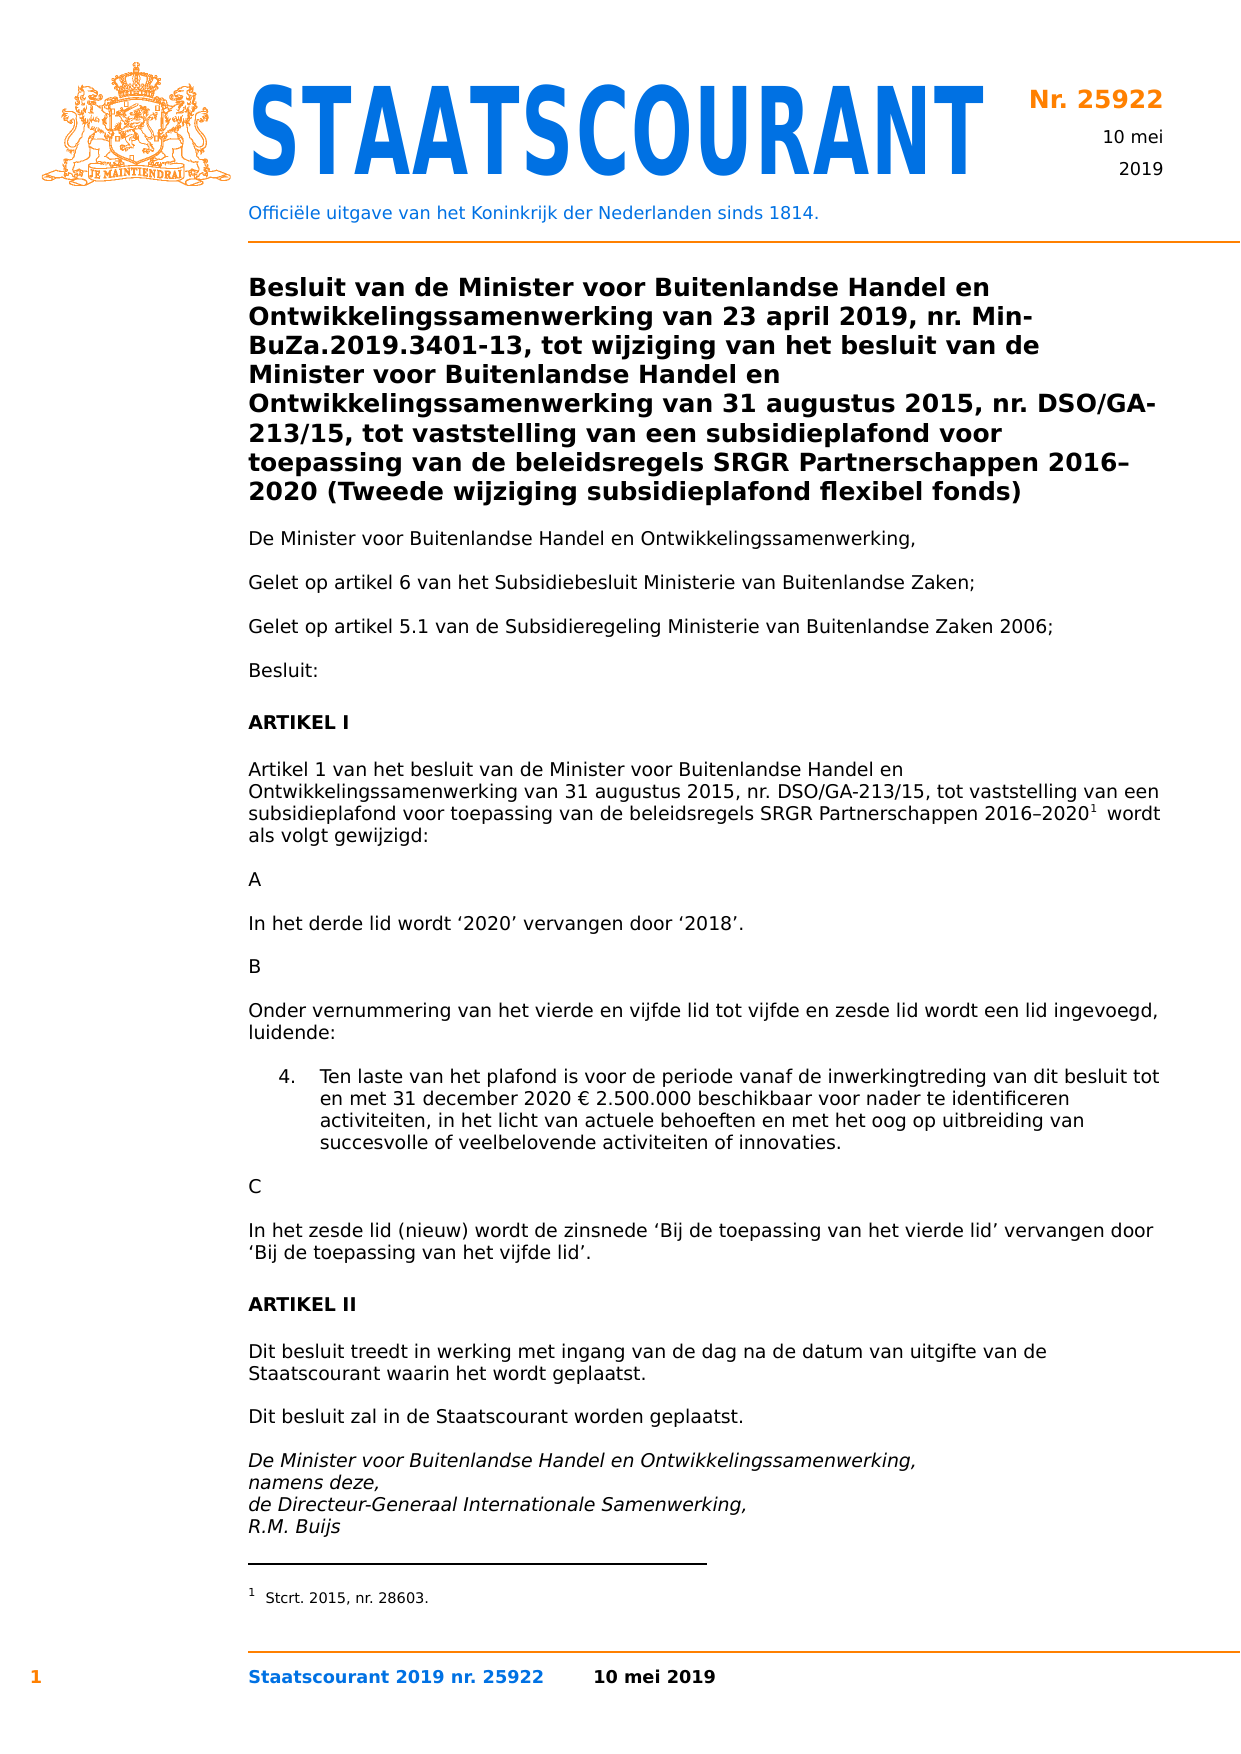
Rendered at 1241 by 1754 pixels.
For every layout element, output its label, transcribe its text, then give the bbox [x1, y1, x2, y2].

text Stcrt. 2015, nr. 28603. [248, 1586, 1163, 1608]
text De Minister voor Buitenlandse Handel en Ontwikkelingssamenwerking, [248, 528, 1163, 550]
table_header Nr. 25922 [998, 62, 1240, 121]
text Besluit: [248, 660, 1163, 682]
text Dit besluit zal in de Staatscourant worden geplaatst. [248, 1406, 1163, 1428]
text A [248, 868, 1163, 891]
text C [248, 1176, 1163, 1198]
text In het derde lid wordt ‘2020’ vervangen door ‘2018’. [248, 912, 1163, 934]
text Gelet op artikel 5.1 van de Subsidieregeling Ministerie van Buitenlandse Zaken 2006; [248, 616, 1163, 638]
text Dit besluit treedt in werking met ingang van de dag na de datum van uitgifte van de Staatscourant waarin het wordt geplaatst. [248, 1341, 1163, 1384]
text De Minister voor Buitenlandse Handel en Ontwikkelingssamenwerking, namens deze, de Directeur-Generaal Internationale Samenwerking, R.M. Buijs [248, 1450, 1163, 1538]
picture [41, 62, 231, 186]
text Onder vernummering van het vierde en vijfde lid tot vijfde en zesde lid wordt een lid ingevoegd, luidende: [248, 1000, 1163, 1044]
subtitle ARTIKEL I [248, 712, 1163, 734]
text Gelet op artikel 6 van het Subsidiebesluit Ministerie van Buitenlandse Zaken; [248, 572, 1163, 594]
table_header [25, 62, 248, 241]
subtitle ARTIKEL II [248, 1293, 1163, 1316]
text Artikel 1 van het besluit van de Minister voor Buitenlandse Handel en Ontwikkelingssamenwerking van 31 augustus 2015, nr. DSO/GA-213/15, tot vaststelling van een subsidieplafond voor toepassing van de beleidsregels SRGR Partnerschappen 2016–2020 wordt als volgt gewijzigd: [248, 759, 1163, 847]
subtitle Besluit van de Minister voor Buitenlandse Handel en Ontwikkelingssamenwerking van 23 april 2019, nr. Min-BuZa.2019.3401-13, tot wijziging van het besluit van de Minister voor Buitenlandse Handel en Ontwikkelingssamenwerking van 31 augustus 2015, nr. DSO/GA-213/15, tot vaststelling van een subsidieplafond voor toepassing van de beleidsregels SRGR Partnerschappen 2016–2020 (Tweede wijziging subsidieplafond flexibel fonds) [248, 273, 1163, 506]
table_header STAATSCOURANT [248, 62, 998, 203]
text B [248, 956, 1163, 978]
text 4. Ten laste van het plafond is voor de periode vanaf de inwerkingtreding van dit besluit tot en met 31 december 2020 € 2.500.000 beschikbaar voor nader te identificeren activiteiten, in het licht van actuele behoeften en met het oog op uitbreiding van succesvolle of veelbelovende activiteiten of innovaties. [278, 1066, 1163, 1154]
table_cell Officiële uitgave van het Koninkrijk der Nederlanden sinds 1814. [248, 203, 1240, 241]
table_cell 2019 [998, 153, 1240, 203]
text In het zesde lid (nieuw) wordt de zinsnede ‘Bij de toepassing van het vierde lid’ vervangen door ‘Bij de toepassing van het vijfde lid’. [248, 1219, 1163, 1263]
table_cell 10 mei [998, 121, 1240, 153]
